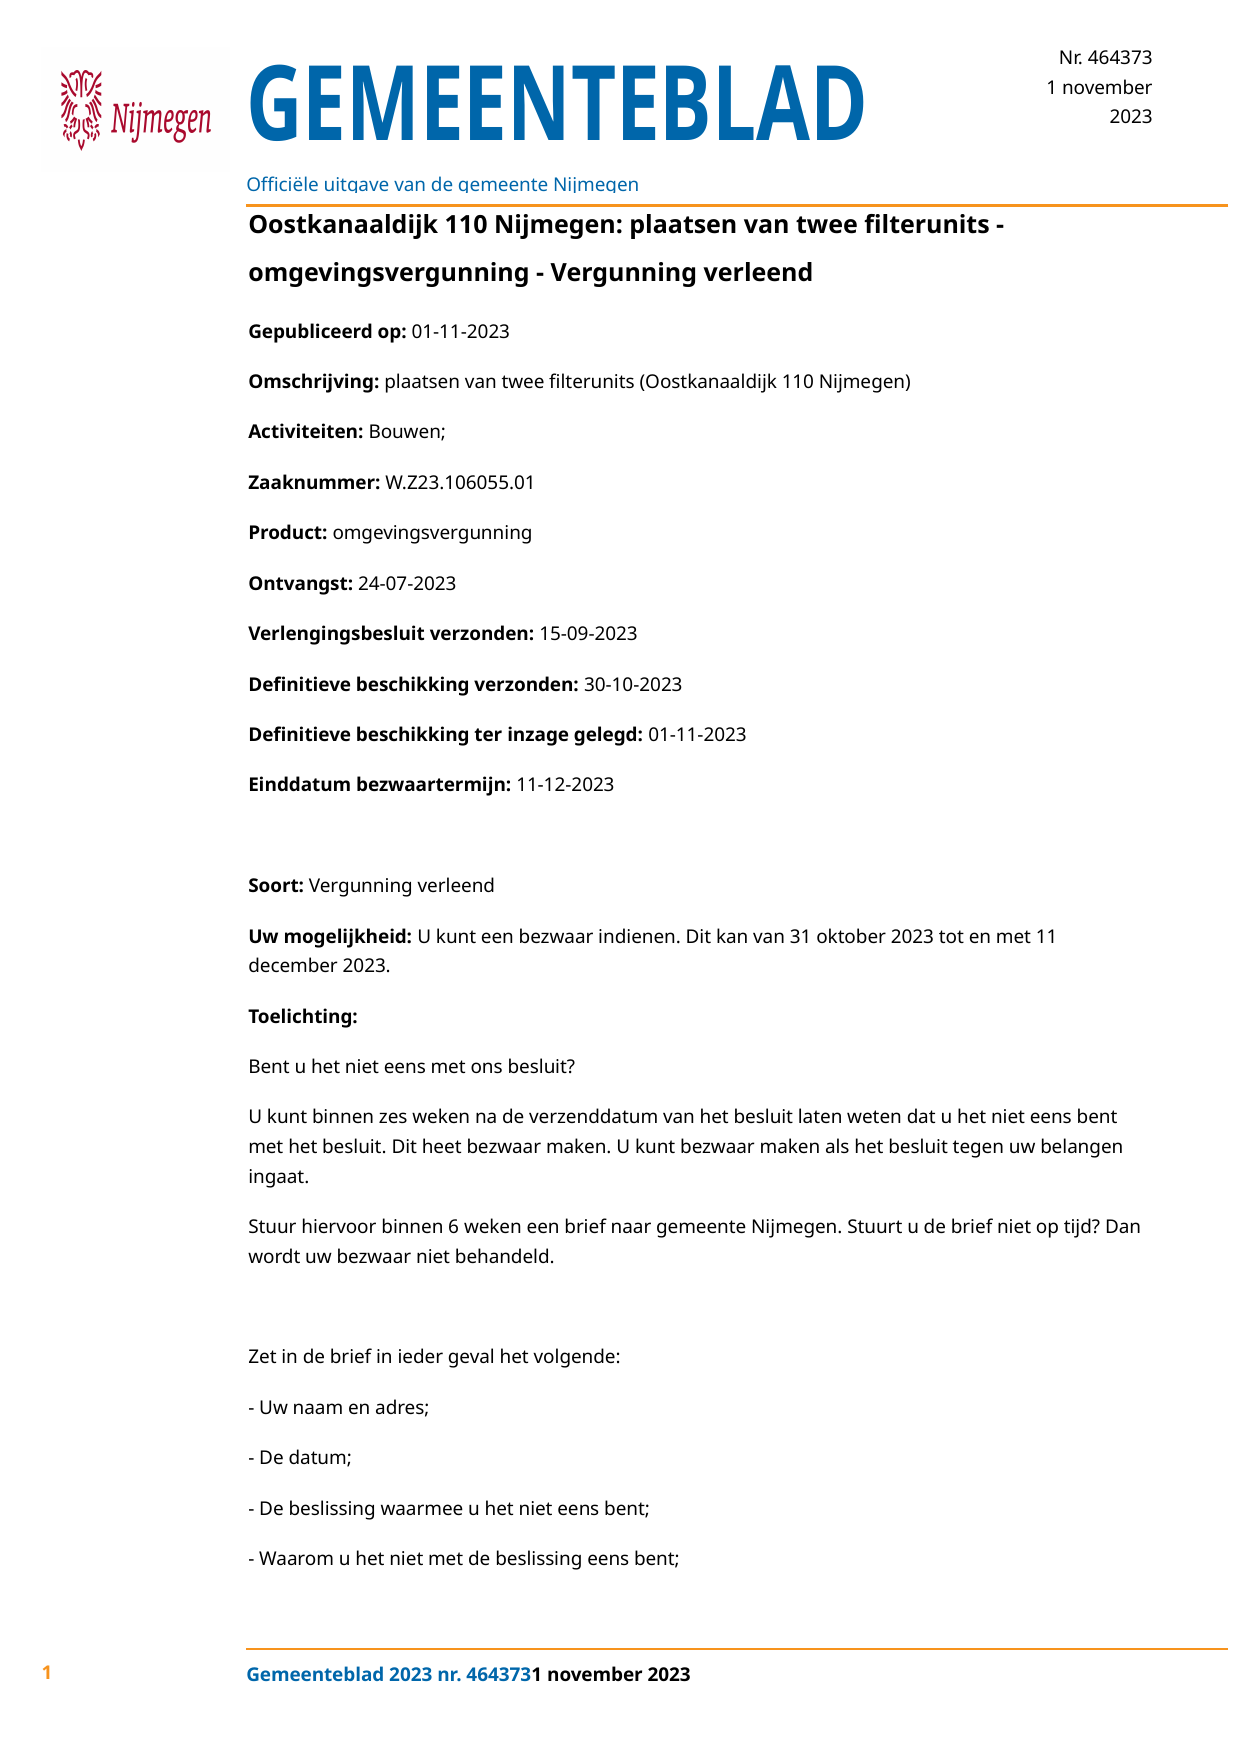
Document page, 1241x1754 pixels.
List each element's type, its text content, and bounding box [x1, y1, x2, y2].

text - Waarom u het niet met de beslissing eens bent; [248, 1545, 1152, 1571]
text - Uw naam en adres; [248, 1394, 1152, 1420]
text Gepubliceerd op: 01-11-2023 [248, 318, 1152, 344]
text Toelichting: [248, 1003, 1152, 1029]
text Soort: Vergunning verleend [248, 872, 1152, 898]
text U kunt binnen zes weken na de verzenddatum van het besluit laten weten dat u het niet eens bent met het besluit. Dit heet bezwaar maken. U kunt bezwaar maken als het besluit tegen uw belangen ingaat. [248, 1104, 1152, 1189]
text Product: omgevingsvergunning [248, 519, 1152, 545]
text Uw mogelijkheid: U kunt een bezwaar indienen. Dit kan van 31 oktober 2023 tot en met 11 december 2023. [248, 923, 1152, 978]
text Activiteiten: Bouwen; [248, 419, 1152, 444]
text Omschrijving: plaatsen van twee filterunits (Oostkanaaldijk 110 Nijmegen) [248, 368, 1152, 394]
text Einddatum bezwaartermijn: 11-12-2023 [248, 772, 1152, 797]
text Zaaknummer: W.Z23.106055.01 [248, 469, 1152, 495]
text Stuur hiervoor binnen 6 weken een brief naar gemeente Nijmegen. Stuurt u de brief niet op tijd? Dan wordt uw bezwaar niet behandeld. [248, 1213, 1152, 1269]
text Zet in de brief in ieder geval het volgende: [248, 1344, 1152, 1369]
text Bent u het niet eens met ons besluit? [248, 1053, 1152, 1079]
text - De datum; [248, 1444, 1152, 1470]
text - De beslissing waarmee u het niet eens bent; [248, 1495, 1152, 1521]
text Definitieve beschikking verzonden: 30-10-2023 [248, 671, 1152, 697]
picture [41, 47, 231, 172]
text Verlengingsbesluit verzonden: 15-09-2023 [248, 620, 1152, 646]
text Oostkanaaldijk 110 Nijmegen: plaatsen van twee filterunits - omgevingsvergunning - Vergunning verleend [248, 207, 1152, 288]
text Ontvangst: 24-07-2023 [248, 570, 1152, 596]
text Definitieve beschikking ter inzage gelegd: 01-11-2023 [248, 721, 1152, 747]
